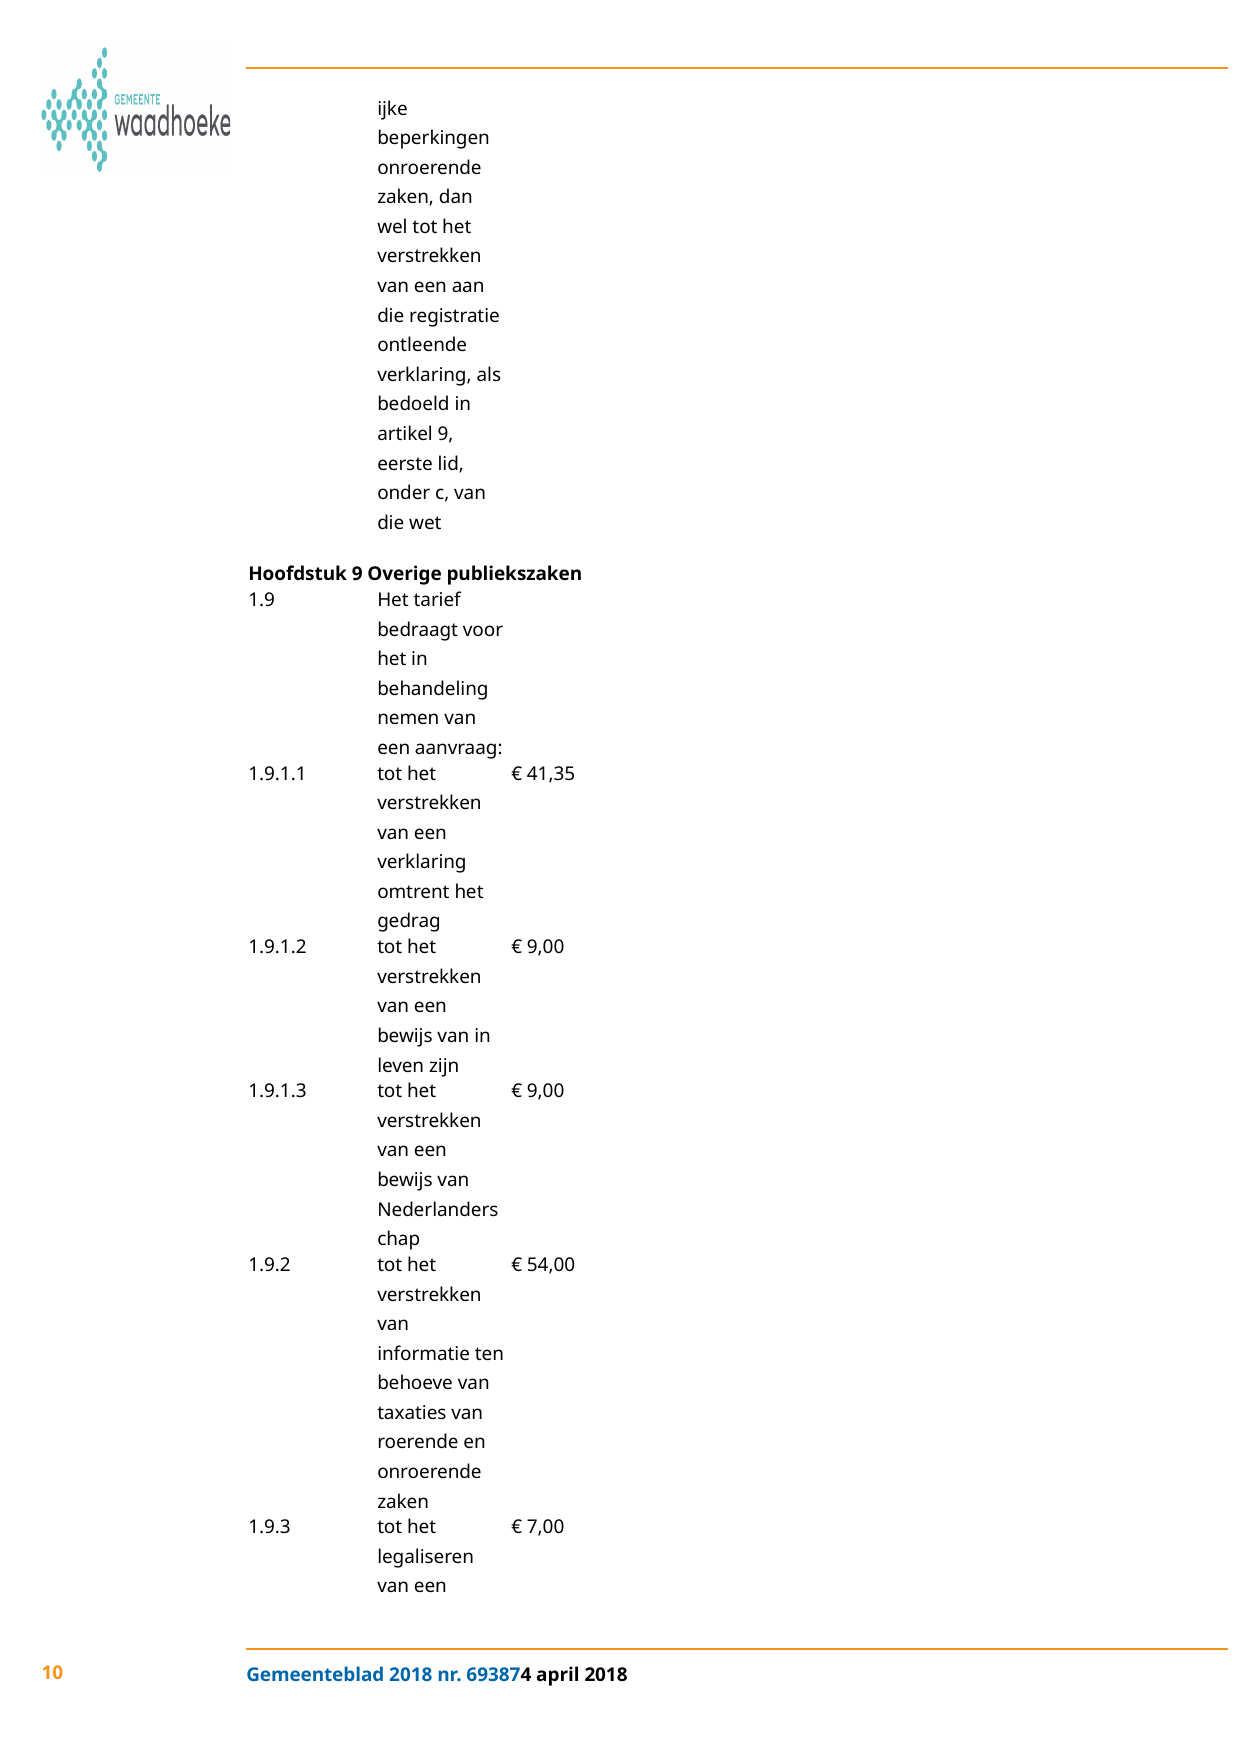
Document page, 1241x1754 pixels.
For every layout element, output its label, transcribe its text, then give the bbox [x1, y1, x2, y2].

table_cell [248, 95, 377, 535]
table_cell € 7,00 [506, 1514, 635, 1598]
table_cell [506, 95, 635, 535]
table_cell tot het legaliseren van een [377, 1514, 506, 1598]
table_cell € 9,00 [506, 1078, 635, 1251]
table_cell [506, 586, 635, 760]
table_cell € 41,35 [506, 760, 635, 933]
picture [41, 47, 231, 172]
table_cell [248, 535, 635, 560]
table_cell ijke beperkingen onroerende zaken, dan wel tot het verstrekken van een aan die registratie ontleende verklaring, als bedoeld in artikel 9, eerste lid, onder c, van die wet [377, 95, 506, 535]
table_cell 1.9.3 [248, 1514, 377, 1598]
table_cell tot het verstrekken van een verklaring omtrent het gedrag [377, 760, 506, 933]
table_cell tot het verstrekken van een bewijs van Nederlanderschap [377, 1078, 506, 1251]
table_cell 1.9.1.1 [248, 760, 377, 933]
table_cell 1.9.1.3 [248, 1078, 377, 1251]
table_cell tot het verstrekken van een bewijs van in leven zijn [377, 934, 506, 1077]
table_cell Hoofdstuk 9 Overige publiekszaken [248, 560, 635, 586]
table_cell € 54,00 [506, 1251, 635, 1513]
table_cell 1.9.2 [248, 1251, 377, 1513]
table_cell 1.9.1.2 [248, 934, 377, 1077]
table_cell tot het verstrekken van informatie ten behoeve van taxaties van roerende en onroerende zaken [377, 1251, 506, 1513]
table_cell Het tarief bedraagt voor het in behandeling nemen van een aanvraag: [377, 586, 506, 760]
table_cell 1.9 [248, 586, 377, 760]
table_cell € 9,00 [506, 934, 635, 1077]
